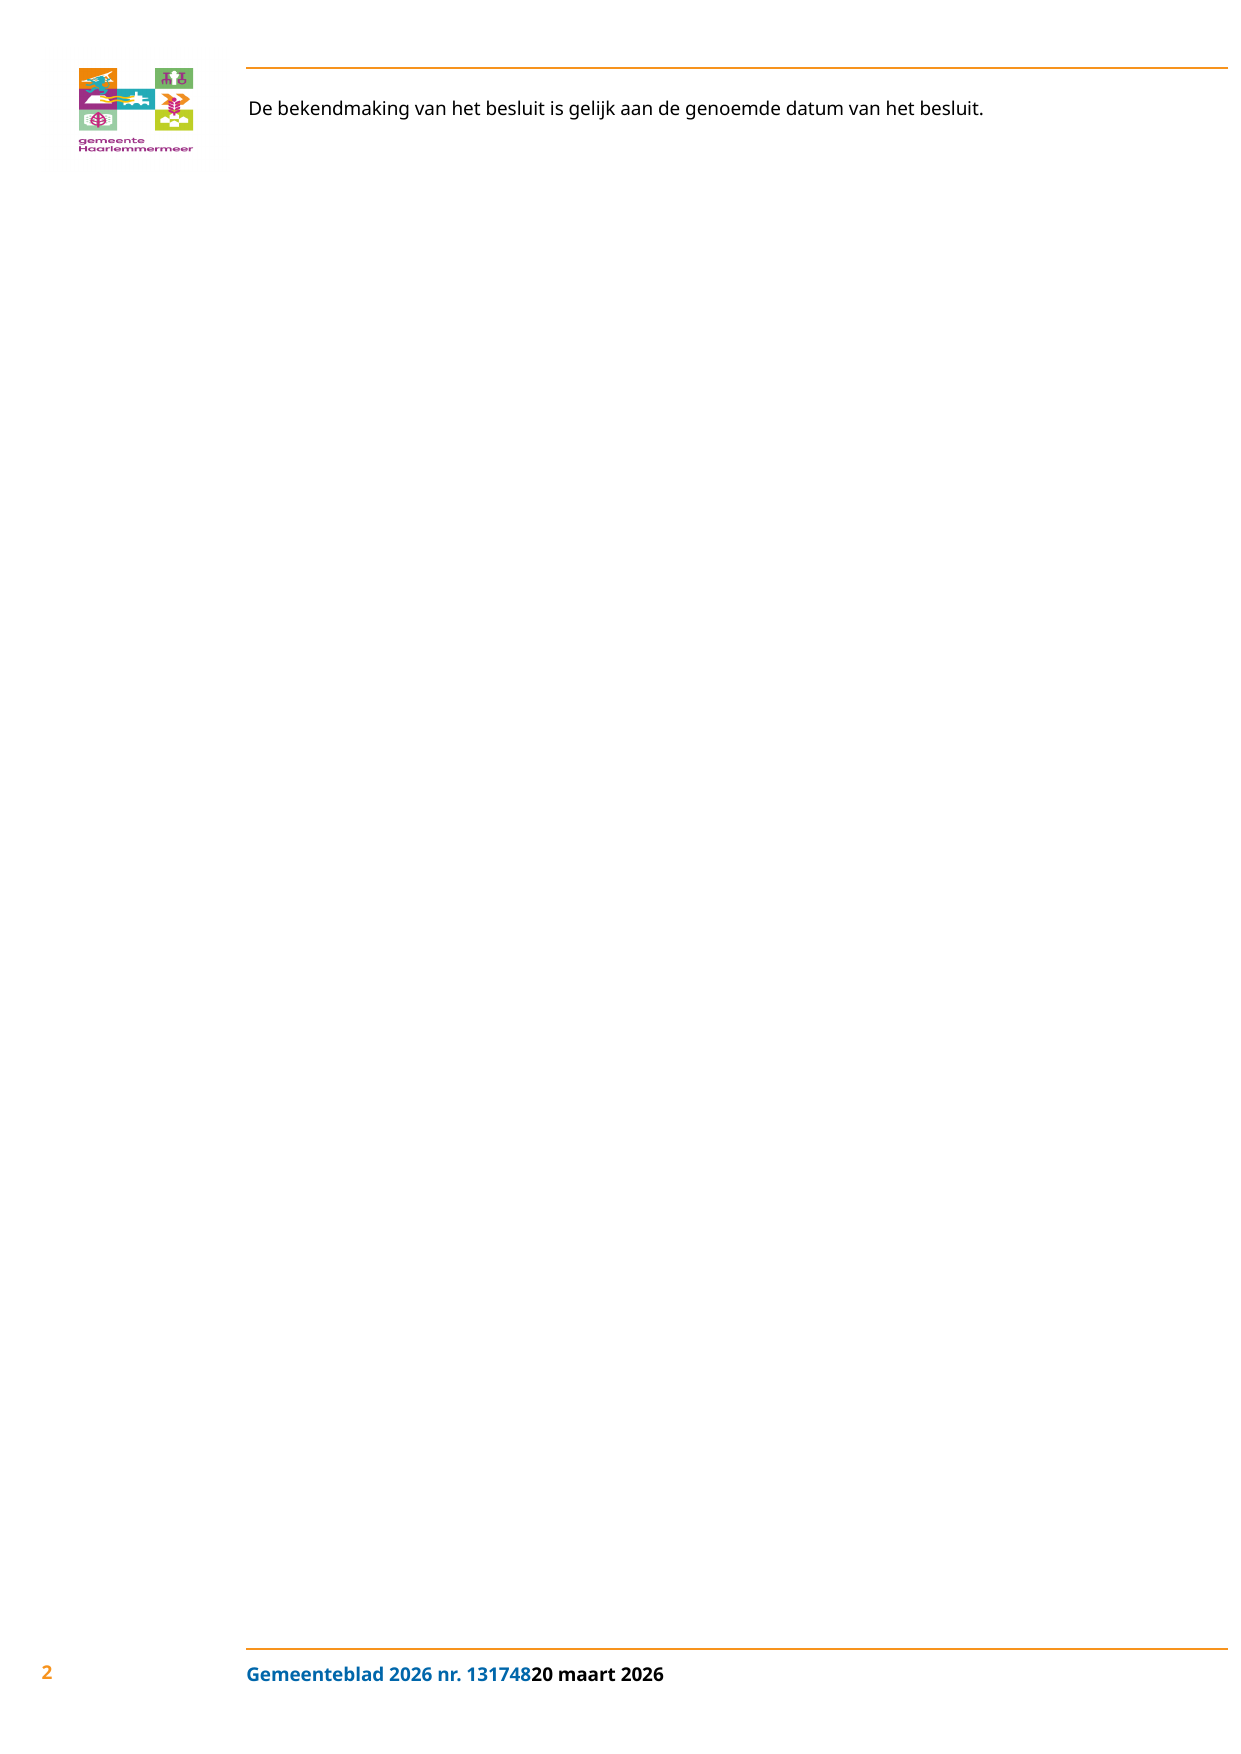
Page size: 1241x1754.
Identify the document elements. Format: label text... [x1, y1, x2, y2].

text De bekendmaking van het besluit is gelijk aan de genoemde datum van het besluit. [248, 95, 1152, 121]
picture [41, 47, 231, 172]
